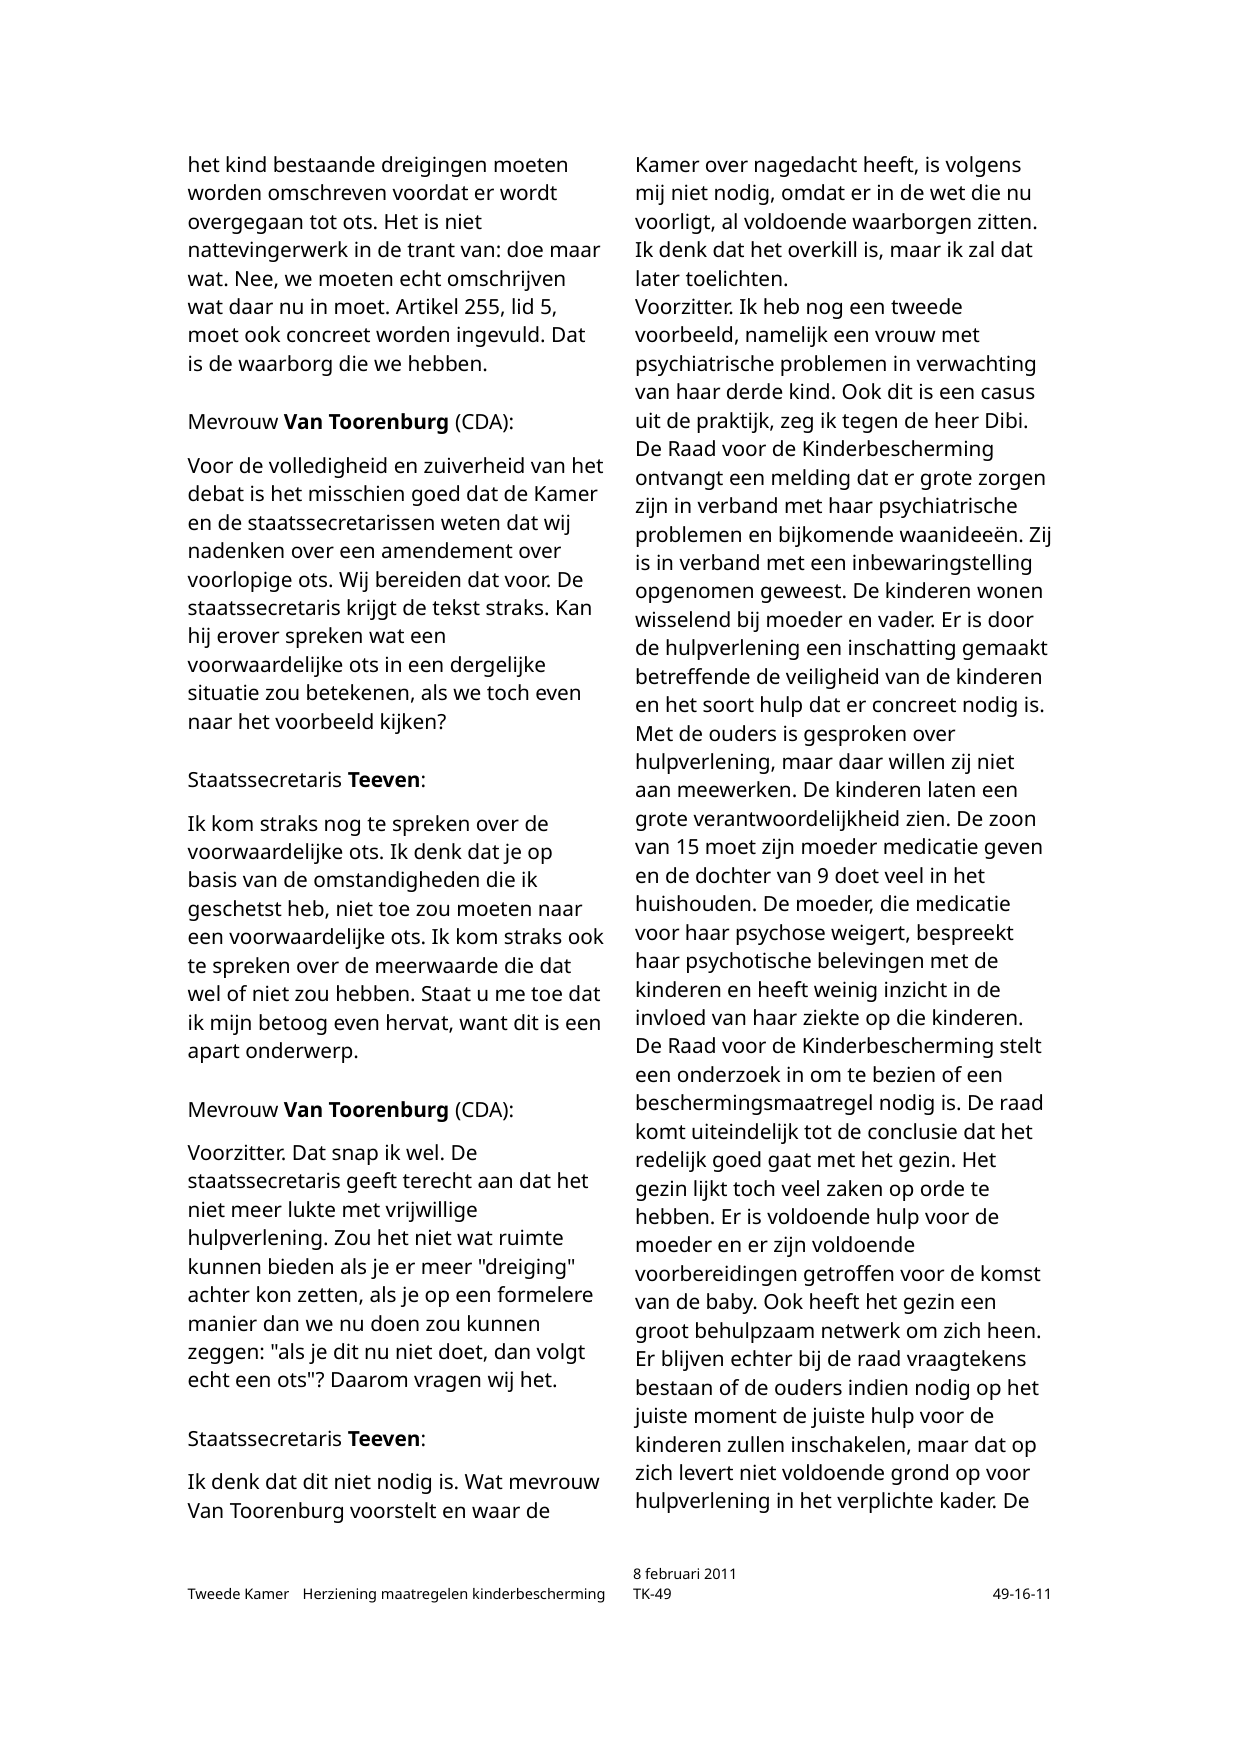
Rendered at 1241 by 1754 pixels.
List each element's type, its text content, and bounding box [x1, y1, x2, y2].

text Mevrouw Van Toorenburg (CDA): [187, 1095, 605, 1123]
text Staatssecretaris Teeven: [187, 765, 605, 794]
text Staatssecretaris Teeven: [187, 1424, 605, 1452]
text Ik kom straks nog te spreken over de voorwaardelijke ots. Ik denk dat je op basis van de omstandigheden die ik geschetst heb, niet toe zou moeten naar een voorwaardelijke ots. Ik kom straks ook te spreken over de meerwaarde die dat wel of niet zou hebben. Staat u me toe dat ik mijn betoog even hervat, want dit is een apart onderwerp. [187, 809, 605, 1065]
text Voorzitter. Dat snap ik wel. De staatssecretaris geeft terecht aan dat het niet meer lukte met vrijwillige hulpverlening. Zou het niet wat ruimte kunnen bieden als je er meer "dreiging" achter kon zetten, als je op een formelere manier dan we nu doen zou kunnen zeggen: "als je dit nu niet doet, dan volgt echt een ots"? Daarom vragen wij het. [187, 1138, 605, 1394]
text het kind bestaande dreigingen moeten worden omschreven voordat er wordt overgegaan tot ots. Het is niet nattevingerwerk in de trant van: doe maar wat. Nee, we moeten echt omschrijven wat daar nu in moet. Artikel 255, lid 5, moet ook concreet worden ingevuld. Dat is de waarborg die we hebben. [187, 150, 605, 377]
text Voor de volledigheid en zuiverheid van het debat is het misschien goed dat de Kamer en de staatssecretarissen weten dat wij nadenken over een amendement over voorlopige ots. Wij bereiden dat voor. De staatssecretaris krijgt de tekst straks. Kan hij erover spreken wat een voorwaardelijke ots in een dergelijke situatie zou betekenen, als we toch even naar het voorbeeld kijken? [187, 451, 605, 735]
text Voorzitter. Ik heb nog een tweede voorbeeld, namelijk een vrouw met psychiatrische problemen in verwachting van haar derde kind. Ook dit is een casus uit de praktijk, zeg ik tegen de heer Dibi. De Raad voor de Kinderbescherming ontvangt een melding dat er grote zorgen zijn in verband met haar psychiatrische problemen en bijkomende waanideeën. Zij is in verband met een inbewaringstelling opgenomen geweest. De kinderen wonen wisselend bij moeder en vader. Er is door de hulpverlening een inschatting gemaakt betreffende de veiligheid van de kinderen en het soort hulp dat er concreet nodig is. Met de ouders is gesproken over hulpverlening, maar daar willen zij niet aan meewerken. De kinderen laten een grote verantwoordelijkheid zien. De zoon van 15 moet zijn moeder medicatie geven en de dochter van 9 doet veel in het huishouden. De moeder, die medicatie voor haar psychose weigert, bespreekt haar psychotische belevingen met de kinderen en heeft weinig inzicht in de invloed van haar ziekte op die kinderen. De Raad voor de Kinderbescherming stelt een onderzoek in om te bezien of een beschermingsmaatregel nodig is. De raad komt uiteindelijk tot de conclusie dat het redelijk goed gaat met het gezin. Het gezin lijkt toch veel zaken op orde te hebben. Er is voldoende hulp voor de moeder en er zijn voldoende voorbereidingen getroffen voor de komst van de baby. Ook heeft het gezin een groot behulpzaam netwerk om zich heen. Er blijven echter bij de raad vraagtekens bestaan of de ouders indien nodig op het juiste moment de juiste hulp voor de kinderen zullen inschakelen, maar dat op zich levert niet voldoende grond op voor hulpverlening in het verplichte kader. De [635, 292, 1053, 1515]
text Mevrouw Van Toorenburg (CDA): [187, 407, 605, 436]
text Ik denk dat dit niet nodig is. Wat mevrouw Van Toorenburg voorstelt en waar de [187, 1467, 605, 1524]
text Kamer over nagedacht heeft, is volgens mij niet nodig, omdat er in de wet die nu voorligt, al voldoende waarborgen zitten. Ik denk dat het overkill is, maar ik zal dat later toelichten. [635, 150, 1053, 292]
